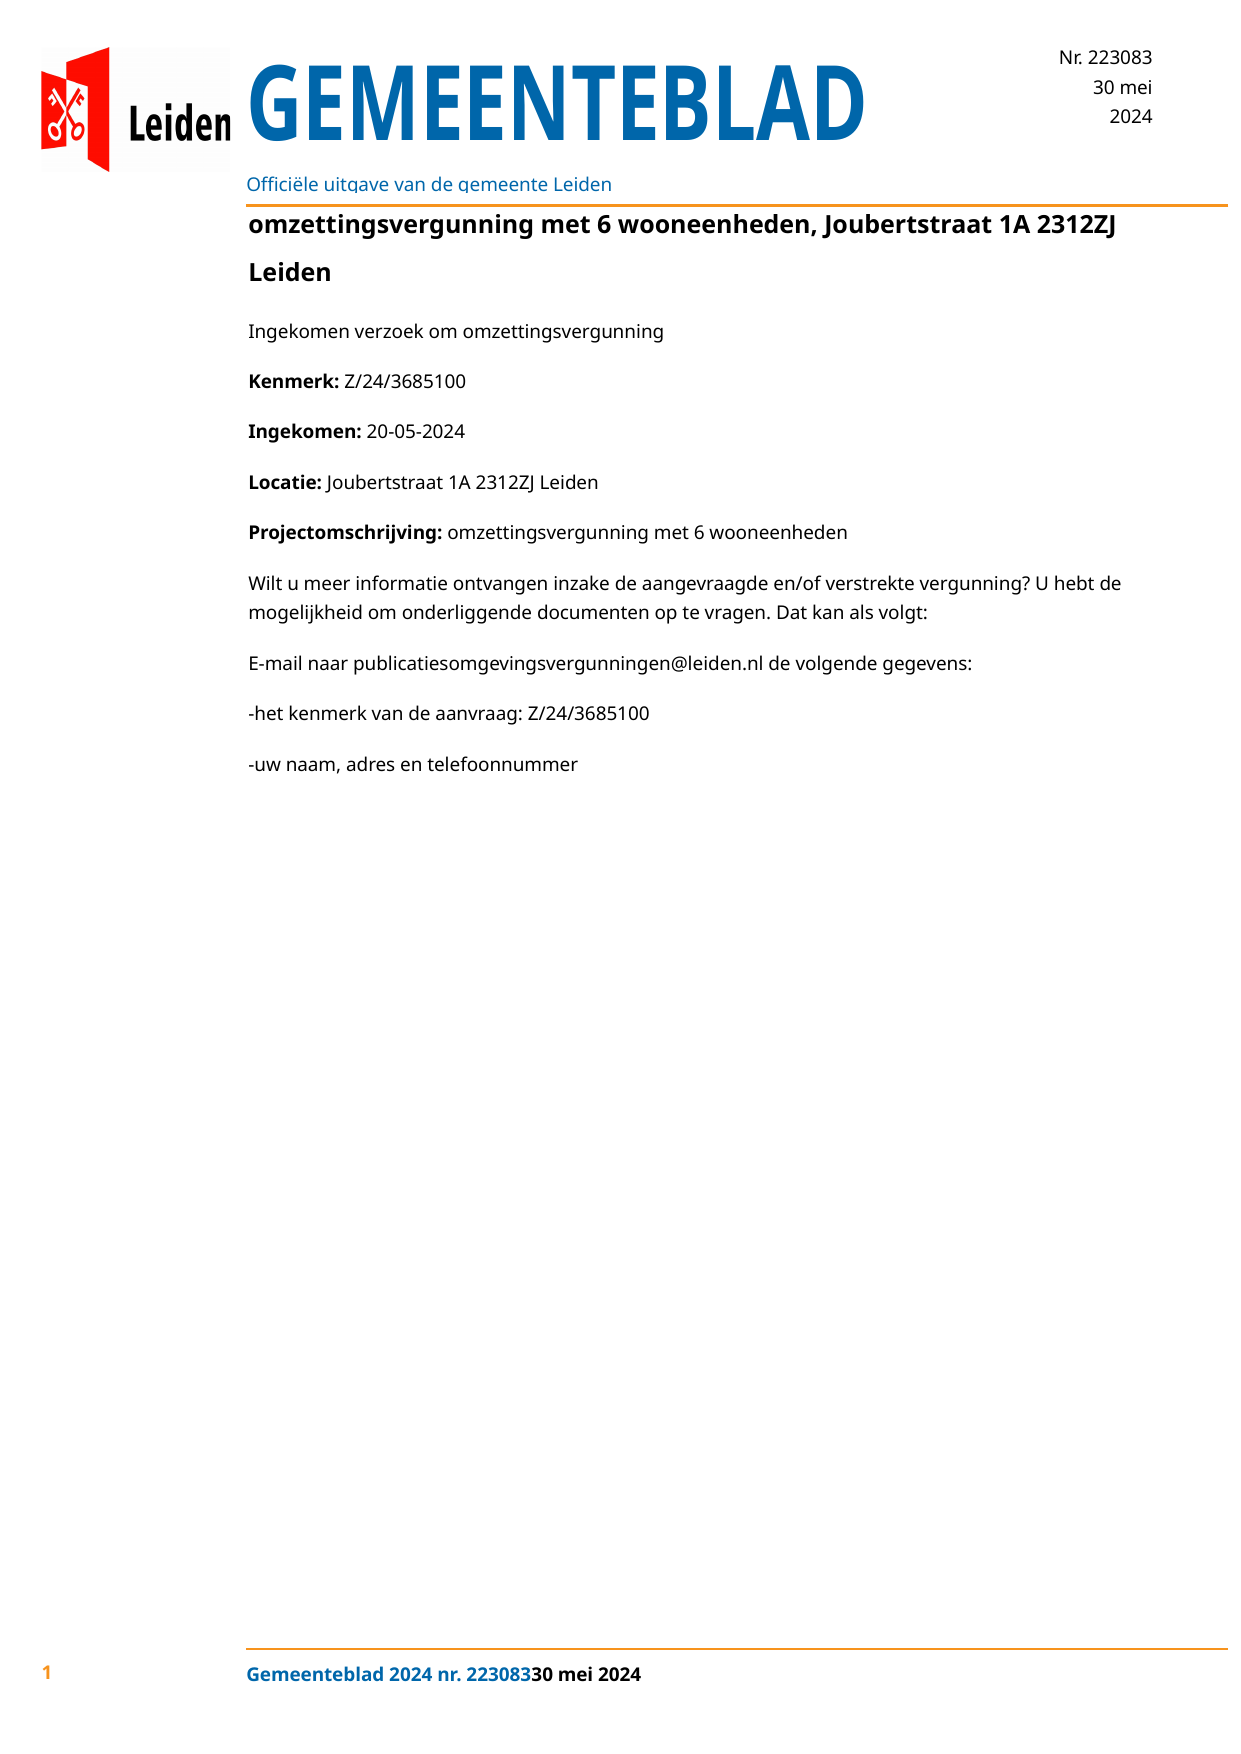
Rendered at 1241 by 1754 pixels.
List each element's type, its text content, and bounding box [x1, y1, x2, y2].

text omzettingsvergunning met 6 wooneenheden, Joubertstraat 1A 2312ZJ Leiden [248, 207, 1152, 288]
text -het kenmerk van de aanvraag: Z/24/3685100 [248, 700, 1152, 726]
text Projectomschrijving: omzettingsvergunning met 6 wooneenheden [248, 519, 1152, 545]
text Ingekomen: 20-05-2024 [248, 419, 1152, 444]
text Ingekomen verzoek om omzettingsvergunning [248, 318, 1152, 344]
text Wilt u meer informatie ontvangen inzake de aangevraagde en/of verstrekte vergunning? U hebt de mogelijkheid om onderliggende documenten op te vragen. Dat kan als volgt: [248, 570, 1152, 625]
text Locatie: Joubertstraat 1A 2312ZJ Leiden [248, 469, 1152, 495]
text E-mail naar publicatiesomgevingsvergunningen@leiden.nl de volgende gegevens: [248, 650, 1152, 676]
picture [41, 47, 231, 172]
text Kenmerk: Z/24/3685100 [248, 368, 1152, 394]
text -uw naam, adres en telefoonnummer [248, 751, 1152, 777]
